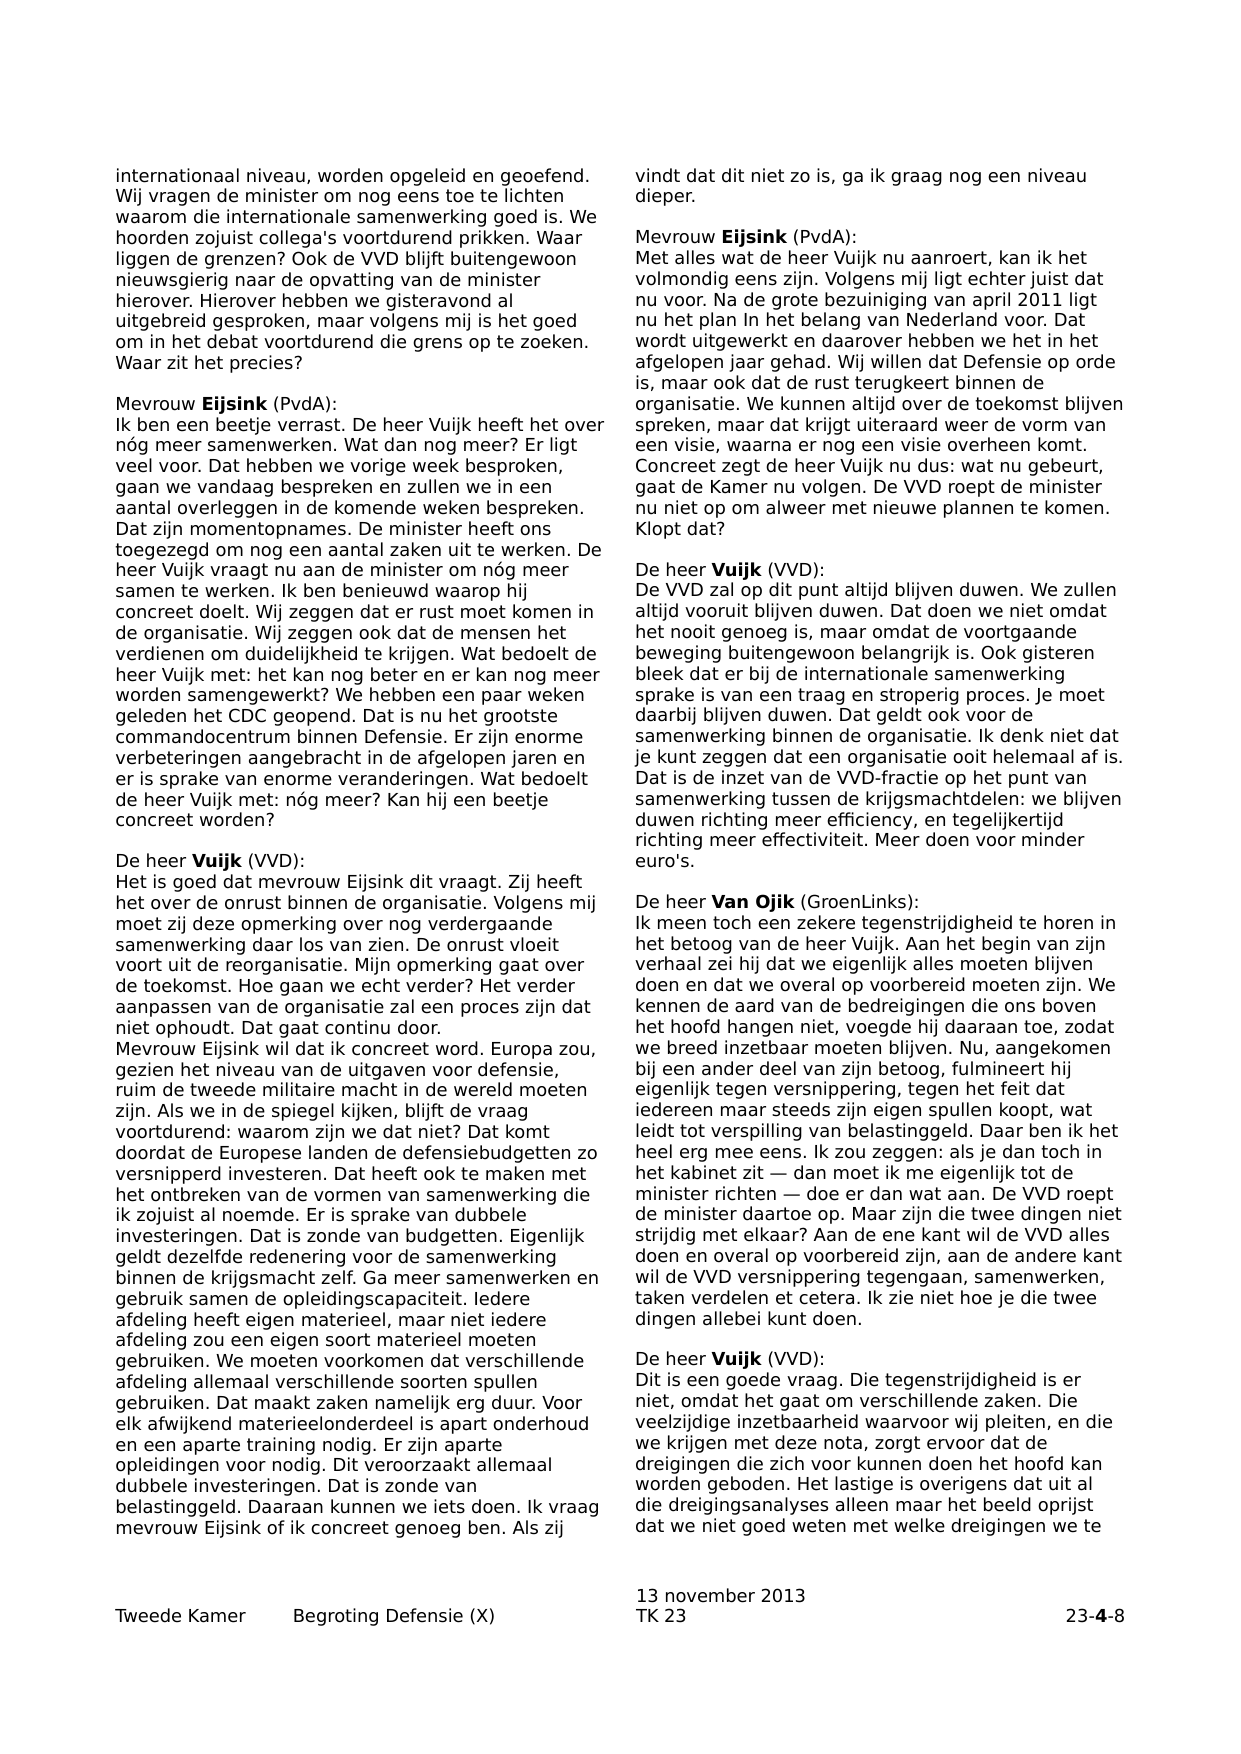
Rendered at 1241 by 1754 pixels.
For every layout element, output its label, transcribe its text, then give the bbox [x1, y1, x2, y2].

text De heer Vuijk (VVD): [115, 851, 605, 872]
text De heer Van Ojik (GroenLinks): [635, 892, 1125, 912]
text Ik meen toch een zekere tegenstrijdigheid te horen in het betoog van de heer Vuijk. Aan het begin van zijn verhaal zei hij dat we eigenlijk alles moeten blijven doen en dat we overal op voorbereid moeten zijn. We kennen de aard van de bedreigingen die ons boven het hoofd hangen niet, voegde hij daaraan toe, zodat we breed inzetbaar moeten blijven. Nu, aangekomen bij een ander deel van zijn betoog, fulmineert hij eigenlijk tegen versnippering, tegen het feit dat iedereen maar steeds zijn eigen spullen koopt, wat leidt tot verspilling van belastinggeld. Daar ben ik het heel erg mee eens. Ik zou zeggen: als je dan toch in het kabinet zit — dan moet ik me eigenlijk tot de minister richten — doe er dan wat aan. De VVD roept de minister daartoe op. Maar zijn die twee dingen niet strijdig met elkaar? Aan de ene kant wil de VVD alles doen en overal op voorbereid zijn, aan de andere kant wil de VVD versnippering tegengaan, samenwerken, taken verdelen et cetera. Ik zie niet hoe je die twee dingen allebei kunt doen. [635, 912, 1125, 1329]
text Met alles wat de heer Vuijk nu aanroert, kan ik het volmondig eens zijn. Volgens mij ligt echter juist dat nu voor. Na de grote bezuiniging van april 2011 ligt nu het plan In het belang van Nederland voor. Dat wordt uitgewerkt en daarover hebben we het in het afgelopen jaar gehad. Wij willen dat Defensie op orde is, maar ook dat de rust terugkeert binnen de organisatie. We kunnen altijd over de toekomst blijven spreken, maar dat krijgt uiteraard weer de vorm van een visie, waarna er nog een visie overheen komt. Concreet zegt de heer Vuijk nu dus: wat nu gebeurt, gaat de Kamer nu volgen. De VVD roept de minister nu niet op om alweer met nieuwe plannen te komen. Klopt dat? [635, 248, 1125, 539]
text Het is goed dat mevrouw Eijsink dit vraagt. Zij heeft het over de onrust binnen de organisatie. Volgens mij moet zij deze opmerking over nog verdergaande samenwerking daar los van zien. De onrust vloeit voort uit de reorganisatie. Mijn opmerking gaat over de toekomst. Hoe gaan we echt verder? Het verder aanpassen van de organisatie zal een proces zijn dat niet ophoudt. Dat gaat continu door. [115, 872, 605, 1038]
text Mevrouw Eijsink wil dat ik concreet word. Europa zou, gezien het niveau van de uitgaven voor defensie, ruim de tweede militaire macht in de wereld moeten zijn. Als we in de spiegel kijken, blijft de vraag voortdurend: waarom zijn we dat niet? Dat komt doordat de Europese landen de defensiebudgetten zo versnipperd investeren. Dat heeft ook te maken met het ontbreken van de vormen van samenwerking die ik zojuist al noemde. Er is sprake van dubbele investeringen. Dat is zonde van budgetten. Eigenlijk geldt dezelfde redenering voor de samenwerking binnen de krijgsmacht zelf. Ga meer samenwerken en gebruik samen de opleidingscapaciteit. Iedere afdeling heeft eigen materieel, maar niet iedere afdeling zou een eigen soort materieel moeten gebruiken. We moeten voorkomen dat verschillende afdeling allemaal verschillende soorten spullen gebruiken. Dat maakt zaken namelijk erg duur. Voor elk afwijkend materieelonderdeel is apart onderhoud en een aparte training nodig. Er zijn aparte opleidingen voor nodig. Dit veroorzaakt allemaal dubbele investeringen. Dat is zonde van belastinggeld. Daaraan kunnen we iets doen. Ik vraag mevrouw Eijsink of ik concreet genoeg ben. Als zij [115, 1038, 605, 1538]
text vindt dat dit niet zo is, ga ik graag nog een niveau dieper. [635, 165, 1125, 207]
text Dit is een goede vraag. Die tegenstrijdigheid is er niet, omdat het gaat om verschillende zaken. Die veelzijdige inzetbaarheid waarvoor wij pleiten, en die we krijgen met deze nota, zorgt ervoor dat de dreigingen die zich voor kunnen doen het hoofd kan worden geboden. Het lastige is overigens dat uit al die dreigingsanalyses alleen maar het beeld oprijst dat we niet goed weten met welke dreigingen we te [635, 1370, 1125, 1537]
text internationaal niveau, worden opgeleid en geoefend. Wij vragen de minister om nog eens toe te lichten waarom die internationale samenwerking goed is. We hoorden zojuist collega's voortdurend prikken. Waar liggen de grenzen? Ook de VVD blijft buitengewoon nieuwsgierig naar de opvatting van de minister hierover. Hierover hebben we gisteravond al uitgebreid gesproken, maar volgens mij is het goed om in het debat voortdurend die grens op te zoeken. Waar zit het precies? [115, 165, 605, 374]
text Mevrouw Eijsink (PvdA): [115, 394, 605, 414]
text Mevrouw Eijsink (PvdA): [635, 227, 1125, 248]
text Ik ben een beetje verrast. De heer Vuijk heeft het over nóg meer samenwerken. Wat dan nog meer? Er ligt veel voor. Dat hebben we vorige week besproken, gaan we vandaag bespreken en zullen we in een aantal overleggen in de komende weken bespreken. Dat zijn momentopnames. De minister heeft ons toegezegd om nog een aantal zaken uit te werken. De heer Vuijk vraagt nu aan de minister om nóg meer samen te werken. Ik ben benieuwd waarop hij concreet doelt. Wij zeggen dat er rust moet komen in de organisatie. Wij zeggen ook dat de mensen het verdienen om duidelijkheid te krijgen. Wat bedoelt de heer Vuijk met: het kan nog beter en er kan nog meer worden samengewerkt? We hebben een paar weken geleden het CDC geopend. Dat is nu het grootste commandocentrum binnen Defensie. Er zijn enorme verbeteringen aangebracht in de afgelopen jaren en er is sprake van enorme veranderingen. Wat bedoelt de heer Vuijk met: nóg meer? Kan hij een beetje concreet worden? [115, 414, 605, 831]
text De VVD zal op dit punt altijd blijven duwen. We zullen altijd vooruit blijven duwen. Dat doen we niet omdat het nooit genoeg is, maar omdat de voortgaande beweging buitengewoon belangrijk is. Ook gisteren bleek dat er bij de internationale samenwerking sprake is van een traag en stroperig proces. Je moet daarbij blijven duwen. Dat geldt ook voor de samenwerking binnen de organisatie. Ik denk niet dat je kunt zeggen dat een organisatie ooit helemaal af is. Dat is de inzet van de VVD-fractie op het punt van samenwerking tussen de krijgsmachtdelen: we blijven duwen richting meer efficiency, en tegelijkertijd richting meer effectiviteit. Meer doen voor minder euro's. [635, 580, 1125, 872]
text De heer Vuijk (VVD): [635, 1349, 1125, 1370]
text De heer Vuijk (VVD): [635, 559, 1125, 580]
